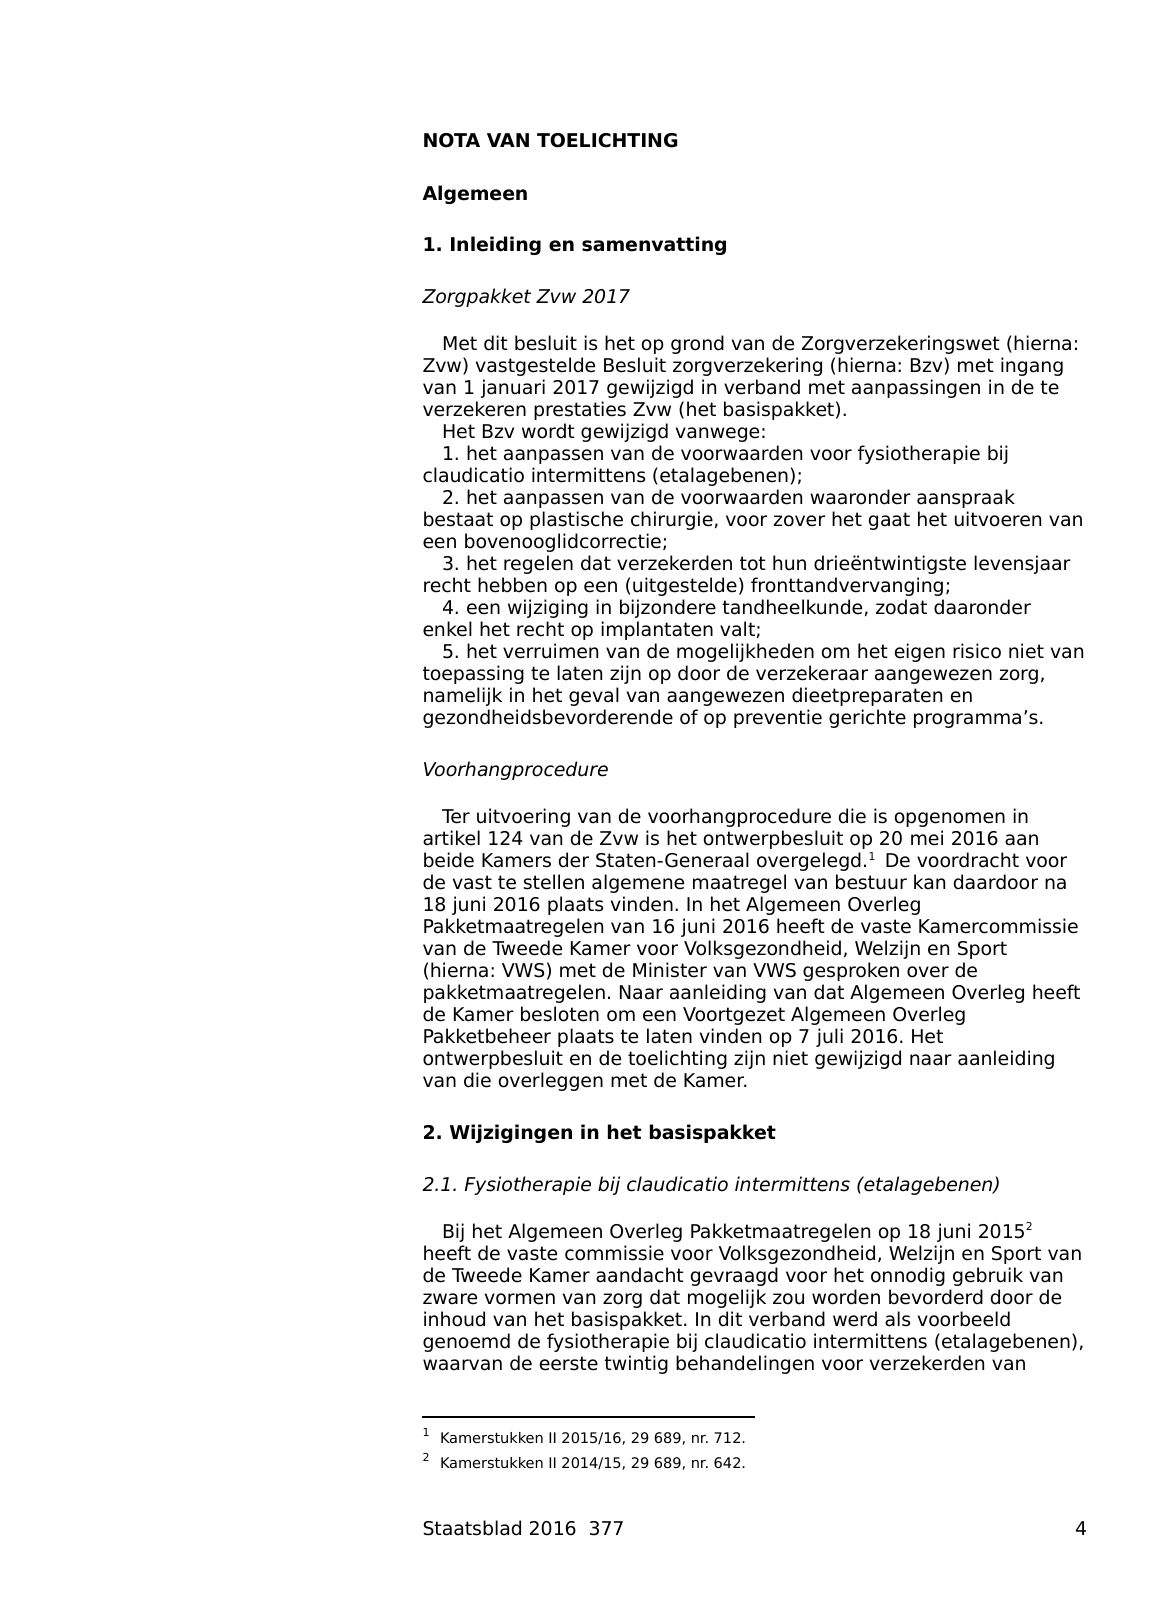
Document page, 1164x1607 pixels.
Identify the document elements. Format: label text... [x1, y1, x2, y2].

subtitle Voorhangprocedure [422, 759, 1087, 781]
text Kamerstukken II 2015/16, 29 689, nr. 712. [422, 1426, 1087, 1448]
text 3. het regelen dat verzekerden tot hun drieëntwintigste levensjaar recht hebben op een (uitgestelde) fronttandvervanging; [422, 553, 1087, 597]
text Bij het Algemeen Overleg Pakketmaatregelen op 18 juni 2015 heeft de vaste commissie voor Volksgezondheid, Welzijn en Sport van de Tweede Kamer aandacht gevraagd voor het onnodig gebruik van zware vormen van zorg dat mogelijk zou worden bevorderd door de inhoud van het basispakket. In dit verband werd als voorbeeld genoemd de fysiotherapie bij claudicatio intermittens (etalagebenen), waarvan de eerste twintig behandelingen voor verzekerden van [422, 1221, 1087, 1374]
text 4. een wijziging in bijzondere tandheelkunde, zodat daaronder enkel het recht op implantaten valt; [422, 597, 1087, 641]
text Kamerstukken II 2014/15, 29 689, nr. 642. [422, 1451, 1087, 1473]
text Ter uitvoering van de voorhangprocedure die is opgenomen in artikel 124 van de Zvw is het ontwerpbesluit op 20 mei 2016 aan beide Kamers der Staten-Generaal overgelegd. De voordracht voor de vast te stellen algemene maatregel van bestuur kan daardoor na 18 juni 2016 plaats vinden. In het Algemeen Overleg Pakketmaatregelen van 16 juni 2016 heeft de vaste Kamercommissie van de Tweede Kamer voor Volksgezondheid, Welzijn en Sport (hierna: VWS) met de Minister van VWS gesproken over de pakketmaatregelen. Naar aanleiding van dat Algemeen Overleg heeft de Kamer besloten om een Voortgezet Algemeen Overleg Pakketbeheer plaats te laten vinden op 7 juli 2016. Het ontwerpbesluit en de toelichting zijn niet gewijzigd naar aanleiding van die overleggen met de Kamer. [422, 806, 1087, 1092]
subtitle NOTA VAN TOELICHTING [422, 130, 1087, 152]
subtitle Algemeen [422, 182, 1087, 204]
text Het Bzv wordt gewijzigd vanwege: [422, 421, 1087, 443]
subtitle 1. Inleiding en samenvatting [422, 234, 1087, 256]
text Met dit besluit is het op grond van de Zorgverzekeringswet (hierna: Zvw) vastgestelde Besluit zorgverzekering (hierna: Bzv) met ingang van 1 januari 2017 gewijzigd in verband met aanpassingen in de te verzekeren prestaties Zvw (het basispakket). [422, 333, 1087, 421]
text 2. het aanpassen van de voorwaarden waaronder aanspraak bestaat op plastische chirurgie, voor zover het gaat het uitvoeren van een bovenooglidcorrectie; [422, 487, 1087, 553]
text 1. het aanpassen van de voorwaarden voor fysiotherapie bij claudicatio intermittens (etalagebenen); [422, 443, 1087, 487]
subtitle 2.1. Fysiotherapie bij claudicatio intermittens (etalagebenen) [422, 1174, 1087, 1196]
subtitle 2. Wijzigingen in het basispakket [422, 1122, 1087, 1144]
text 5. het verruimen van de mogelijkheden om het eigen risico niet van toepassing te laten zijn op door de verzekeraar aangewezen zorg, namelijk in het geval van aangewezen dieetpreparaten en gezondheidsbevorderende of op preventie gerichte programma’s. [422, 641, 1087, 729]
subtitle Zorgpakket Zvw 2017 [422, 286, 1087, 308]
